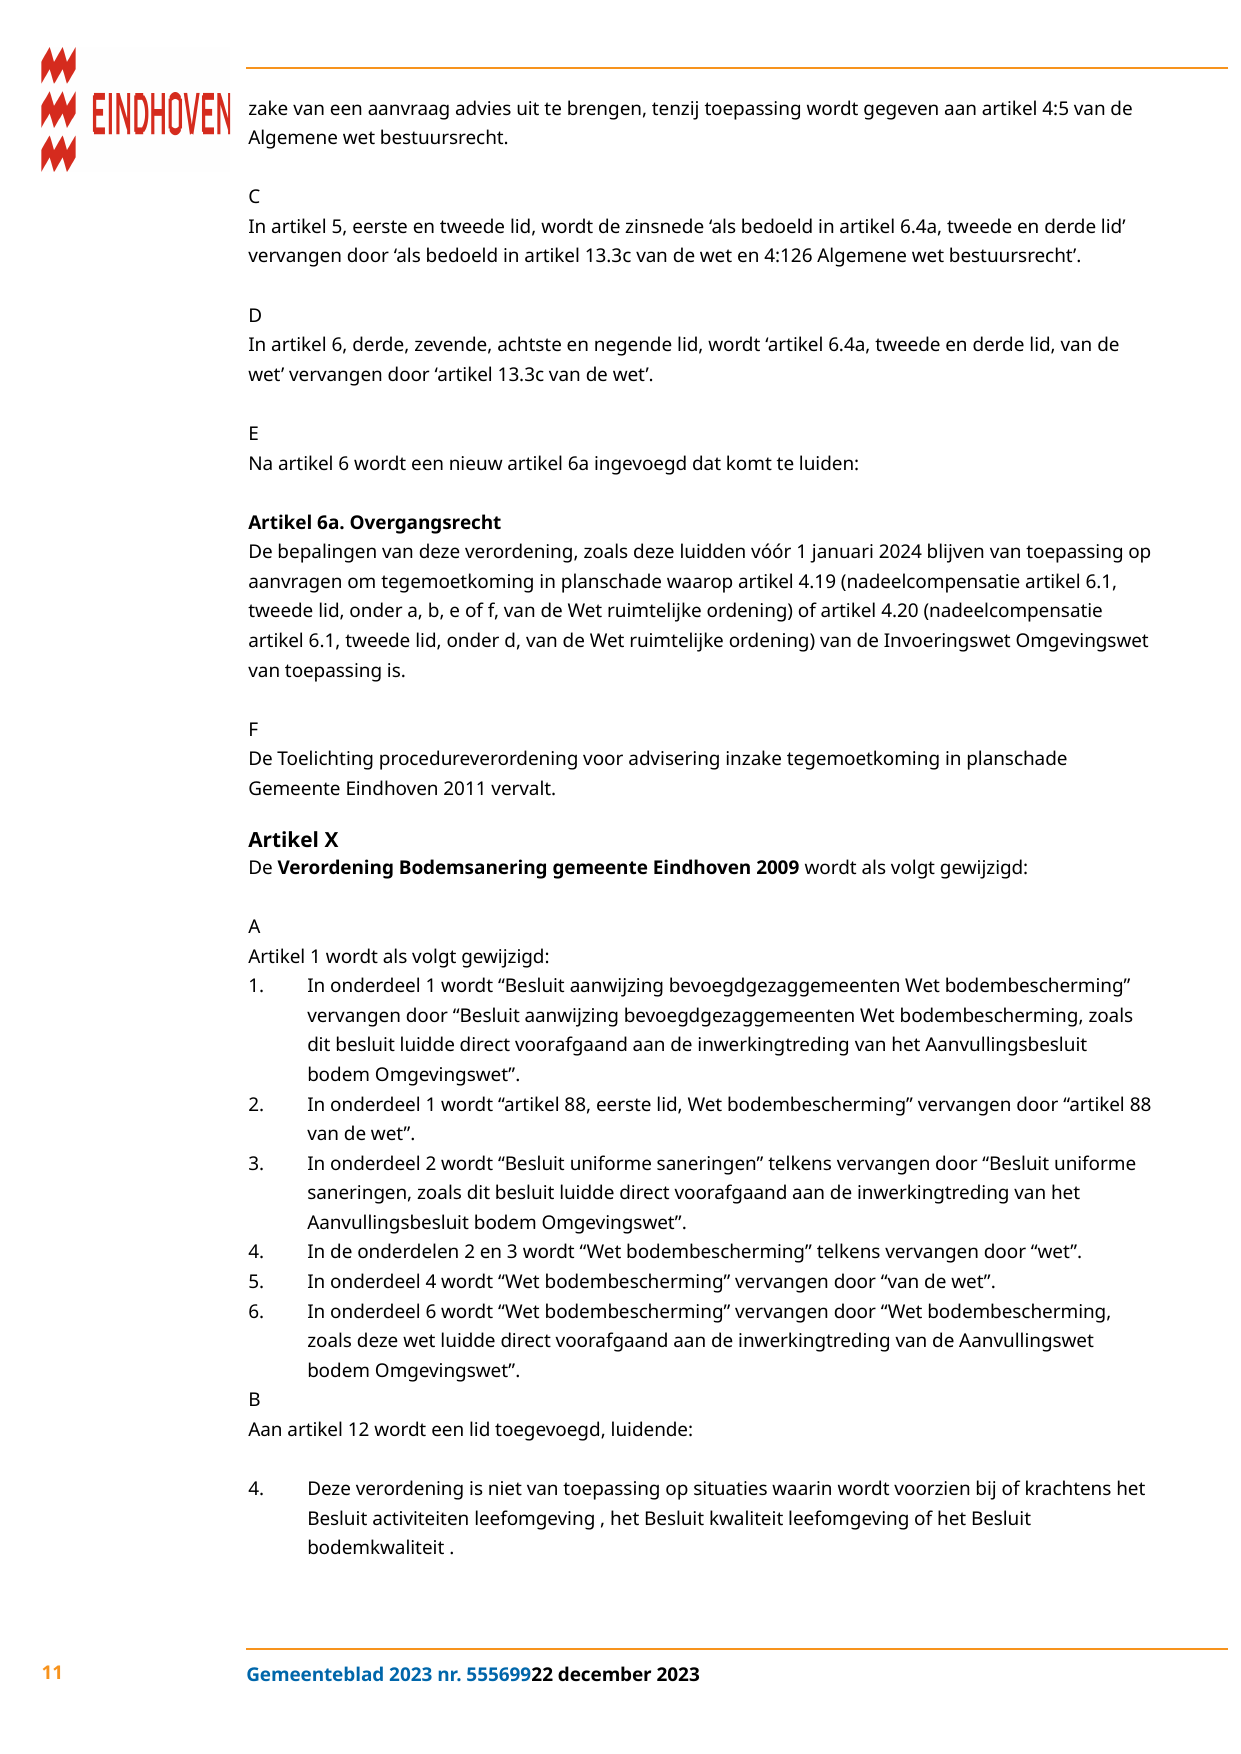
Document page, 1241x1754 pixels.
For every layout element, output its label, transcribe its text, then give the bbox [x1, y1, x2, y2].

text D [248, 302, 1152, 328]
picture [41, 47, 231, 172]
text A [248, 913, 1152, 939]
list Deze verordening is niet van toepassing op situaties waarin wordt voorzien bij of krachtens het Besluit activiteiten leefomgeving , het Besluit kwaliteit leefomgeving of het Besluit bodemkwaliteit . [248, 1475, 1152, 1560]
text In artikel 5, eerste en tweede lid, wordt de zinsnede ‘als bedoeld in artikel 6.4a, tweede en derde lid’ vervangen door ‘als bedoeld in artikel 13.3c van de wet en 4:126 Algemene wet bestuursrecht’. [248, 213, 1152, 268]
list In onderdeel 2 wordt “Besluit uniforme saneringen” telkens vervangen door “Besluit uniforme saneringen, zoals dit besluit luidde direct voorafgaand aan de inwerkingtreding van het Aanvullingsbesluit bodem Omgevingswet”. [248, 1150, 1152, 1235]
text F [248, 716, 1152, 742]
list In onderdeel 1 wordt “Besluit aanwijzing bevoegdgezaggemeenten Wet bodembescherming” vervangen door “Besluit aanwijzing bevoegdgezaggemeenten Wet bodembescherming, zoals dit besluit luidde direct voorafgaand aan de inwerkingtreding van het Aanvullingsbesluit bodem Omgevingswet”. [248, 972, 1152, 1087]
text De bepalingen van deze verordening, zoals deze luidden vóór 1 januari 2024 blijven van toepassing op aanvragen om tegemoetkoming in planschade waarop artikel 4.19 (nadeelcompensatie artikel 6.1, tweede lid, onder a, b, e of f, van de Wet ruimtelijke ordening) of artikel 4.20 (nadeelcompensatie artikel 6.1, tweede lid, onder d, van de Wet ruimtelijke ordening) van de Invoeringswet Omgevingswet van toepassing is. [248, 538, 1152, 683]
list In onderdeel 1 wordt “artikel 88, eerste lid, Wet bodembescherming” vervangen door “artikel 88 van de wet”. [248, 1091, 1152, 1146]
text De Toelichting procedureverordening voor advisering inzake tegemoetkoming in planschade Gemeente Eindhoven 2011 vervalt. [248, 746, 1152, 801]
list In de onderdelen 2 en 3 wordt “Wet bodembescherming” telkens vervangen door “wet”. [248, 1239, 1152, 1264]
text B [248, 1387, 1152, 1412]
text Aan artikel 12 wordt een lid toegevoegd, luidende: [248, 1416, 1152, 1442]
text In artikel 6, derde, zevende, achtste en negende lid, wordt ‘artikel 6.4a, tweede en derde lid, van de wet’ vervangen door ‘artikel 13.3c van de wet’. [248, 331, 1152, 387]
list In onderdeel 6 wordt “Wet bodembescherming” vervangen door “Wet bodembescherming, zoals deze wet luidde direct voorafgaand aan de inwerkingtreding van de Aanvullingswet bodem Omgevingswet”. [248, 1298, 1152, 1383]
text Na artikel 6 wordt een nieuw artikel 6a ingevoegd dat komt te luiden: [248, 450, 1152, 476]
text Artikel X [248, 826, 1152, 854]
text Artikel 6a. Overgangsrecht [248, 509, 1152, 535]
text zake van een aanvraag advies uit te brengen, tenzij toepassing wordt gegeven aan artikel 4:5 van de Algemene wet bestuursrecht. [248, 95, 1152, 150]
text De Verordening Bodemsanering gemeente Eindhoven 2009 wordt als volgt gewijzigd: [248, 854, 1152, 880]
text C [248, 183, 1152, 209]
list In onderdeel 4 wordt “Wet bodembescherming” vervangen door “van de wet”. [248, 1268, 1152, 1294]
text E [248, 420, 1152, 446]
text Artikel 1 wordt als volgt gewijzigd: [248, 943, 1152, 968]
